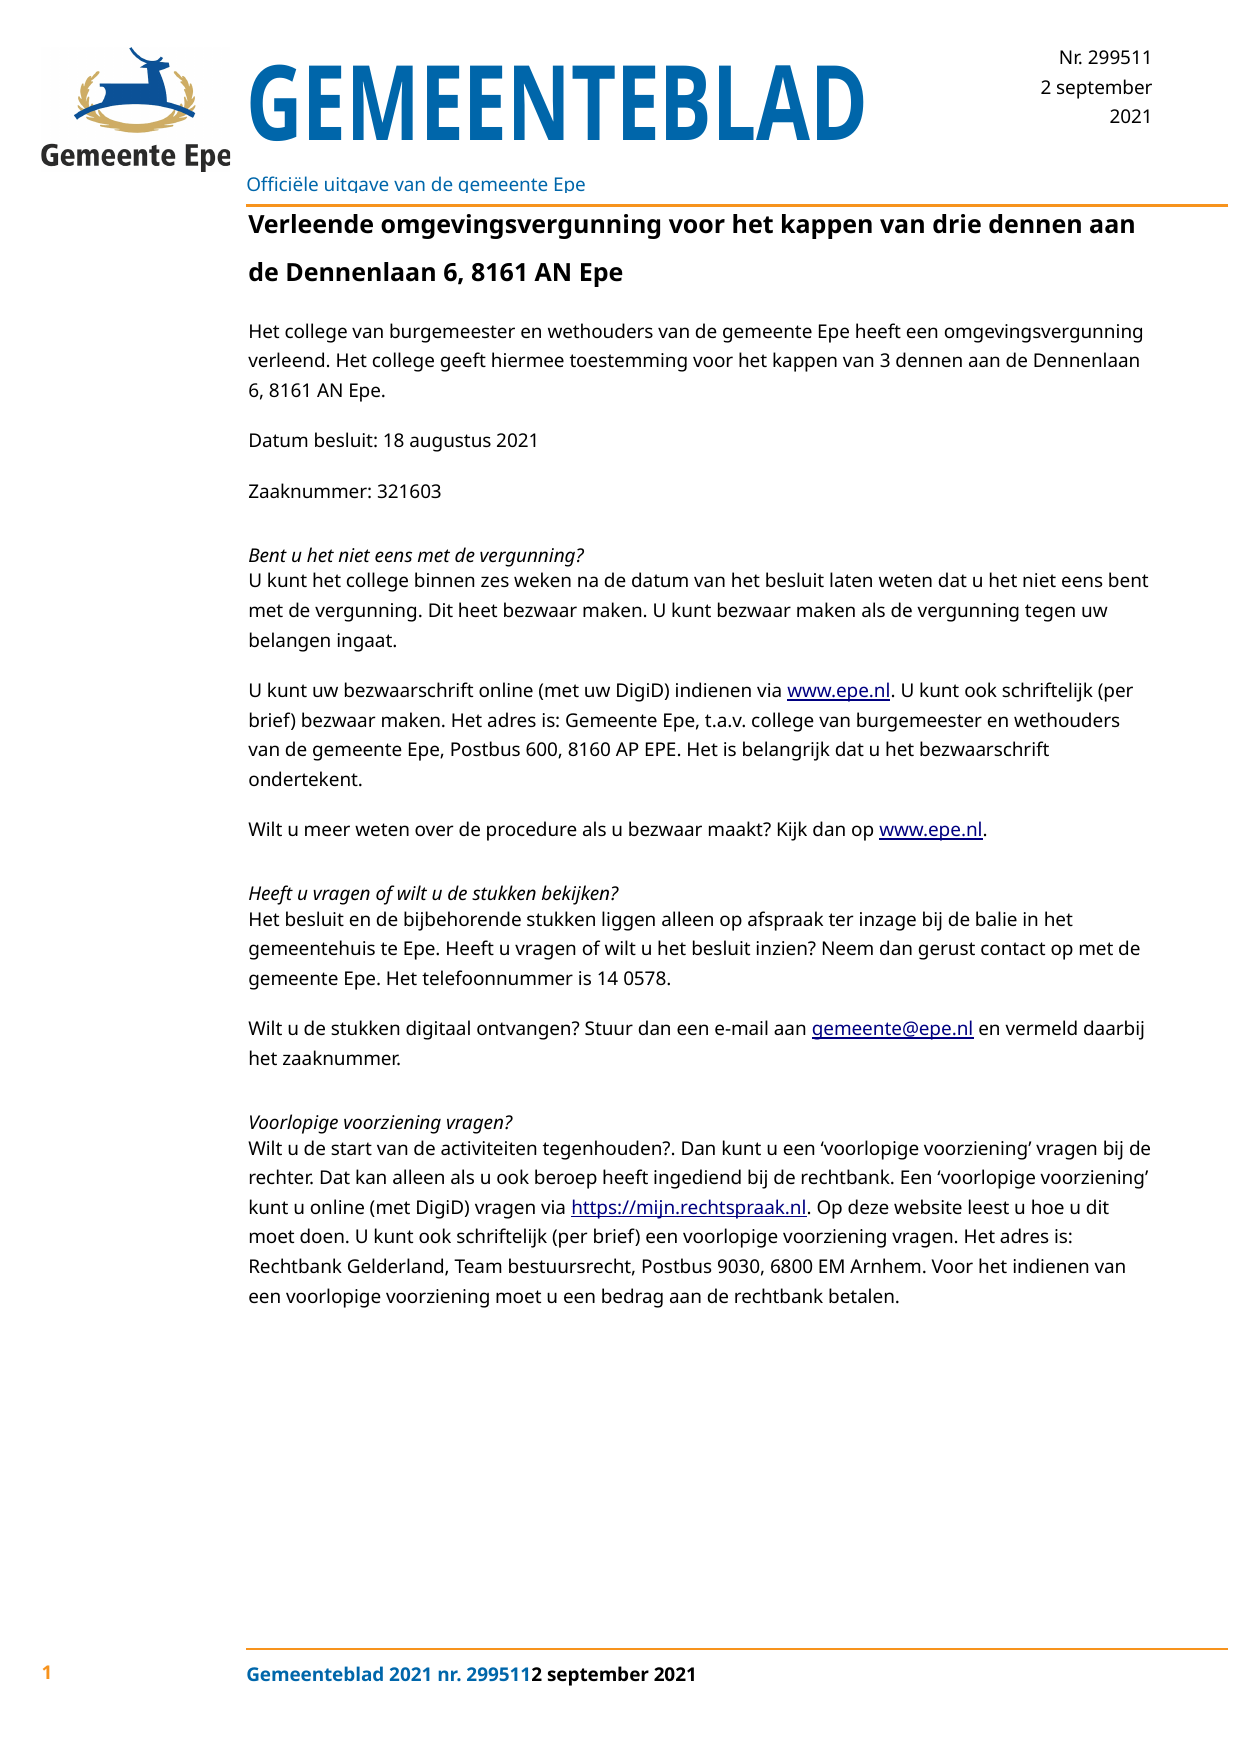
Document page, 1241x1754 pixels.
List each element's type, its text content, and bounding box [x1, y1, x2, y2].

text Het college van burgemeester en wethouders van de gemeente Epe heeft een omgevingsvergunning verleend. Het college geeft hiermee toestemming voor het kappen van 3 dennen aan de Dennenlaan 6, 8161 AN Epe. [248, 318, 1152, 403]
text Bent u het niet eens met de vergunning? [248, 542, 1152, 568]
text Wilt u de start van de activiteiten tegenhouden?. Dan kunt u een ‘voorlopige voorziening’ vragen bij de rechter. Dat kan alleen als u ook beroep heeft ingediend bij de rechtbank. Een ‘voorlopige voorziening’ kunt u online (met DigiD) vragen via https://mijn.rechtspraak.nl. Op deze website leest u hoe u dit moet doen. U kunt ook schriftelijk (per brief) een voorlopige voorziening vragen. Het adres is: Rechtbank Gelderland, Team bestuursrecht, Postbus 9030, 6800 EM Arnhem. Voor het indienen van een voorlopige voorziening moet u een bedrag aan de rechtbank betalen. [248, 1135, 1152, 1308]
text Wilt u meer weten over de procedure als u bezwaar maakt? Kijk dan op www.epe.nl. [248, 816, 1152, 842]
text Verleende omgevingsvergunning voor het kappen van drie dennen aan de Dennenlaan 6, 8161 AN Epe [248, 207, 1152, 288]
text Datum besluit: 18 augustus 2021 [248, 427, 1152, 453]
picture [41, 47, 231, 172]
text U kunt uw bezwaarschrift online (met uw DigiD) indienen via www.epe.nl. U kunt ook schriftelijk (per brief) bezwaar maken. Het adres is: Gemeente Epe, t.a.v. college van burgemeester en wethouders van de gemeente Epe, Postbus 600, 8160 AP EPE. Het is belangrijk dat u het bezwaarschrift ondertekent. [248, 677, 1152, 792]
text U kunt het college binnen zes weken na de datum van het besluit laten weten dat u het niet eens bent met de vergunning. Dit heet bezwaar maken. U kunt bezwaar maken als de vergunning tegen uw belangen ingaat. [248, 568, 1152, 652]
text Wilt u de stukken digitaal ontvangen? Stuur dan een e-mail aan gemeente@epe.nl en vermeld daarbij het zaaknummer. [248, 1016, 1152, 1071]
text Het besluit en de bijbehorende stukken liggen alleen op afspraak ter inzage bij de balie in het gemeentehuis te Epe. Heeft u vragen of wilt u het besluit inzien? Neem dan gerust contact op met de gemeente Epe. Het telefoonnummer is 14 0578. [248, 906, 1152, 991]
text Voorlopige voorziening vragen? [248, 1109, 1152, 1135]
text Heeft u vragen of wilt u de stukken bekijken? [248, 880, 1152, 906]
text Zaaknummer: 321603 [248, 478, 1152, 504]
